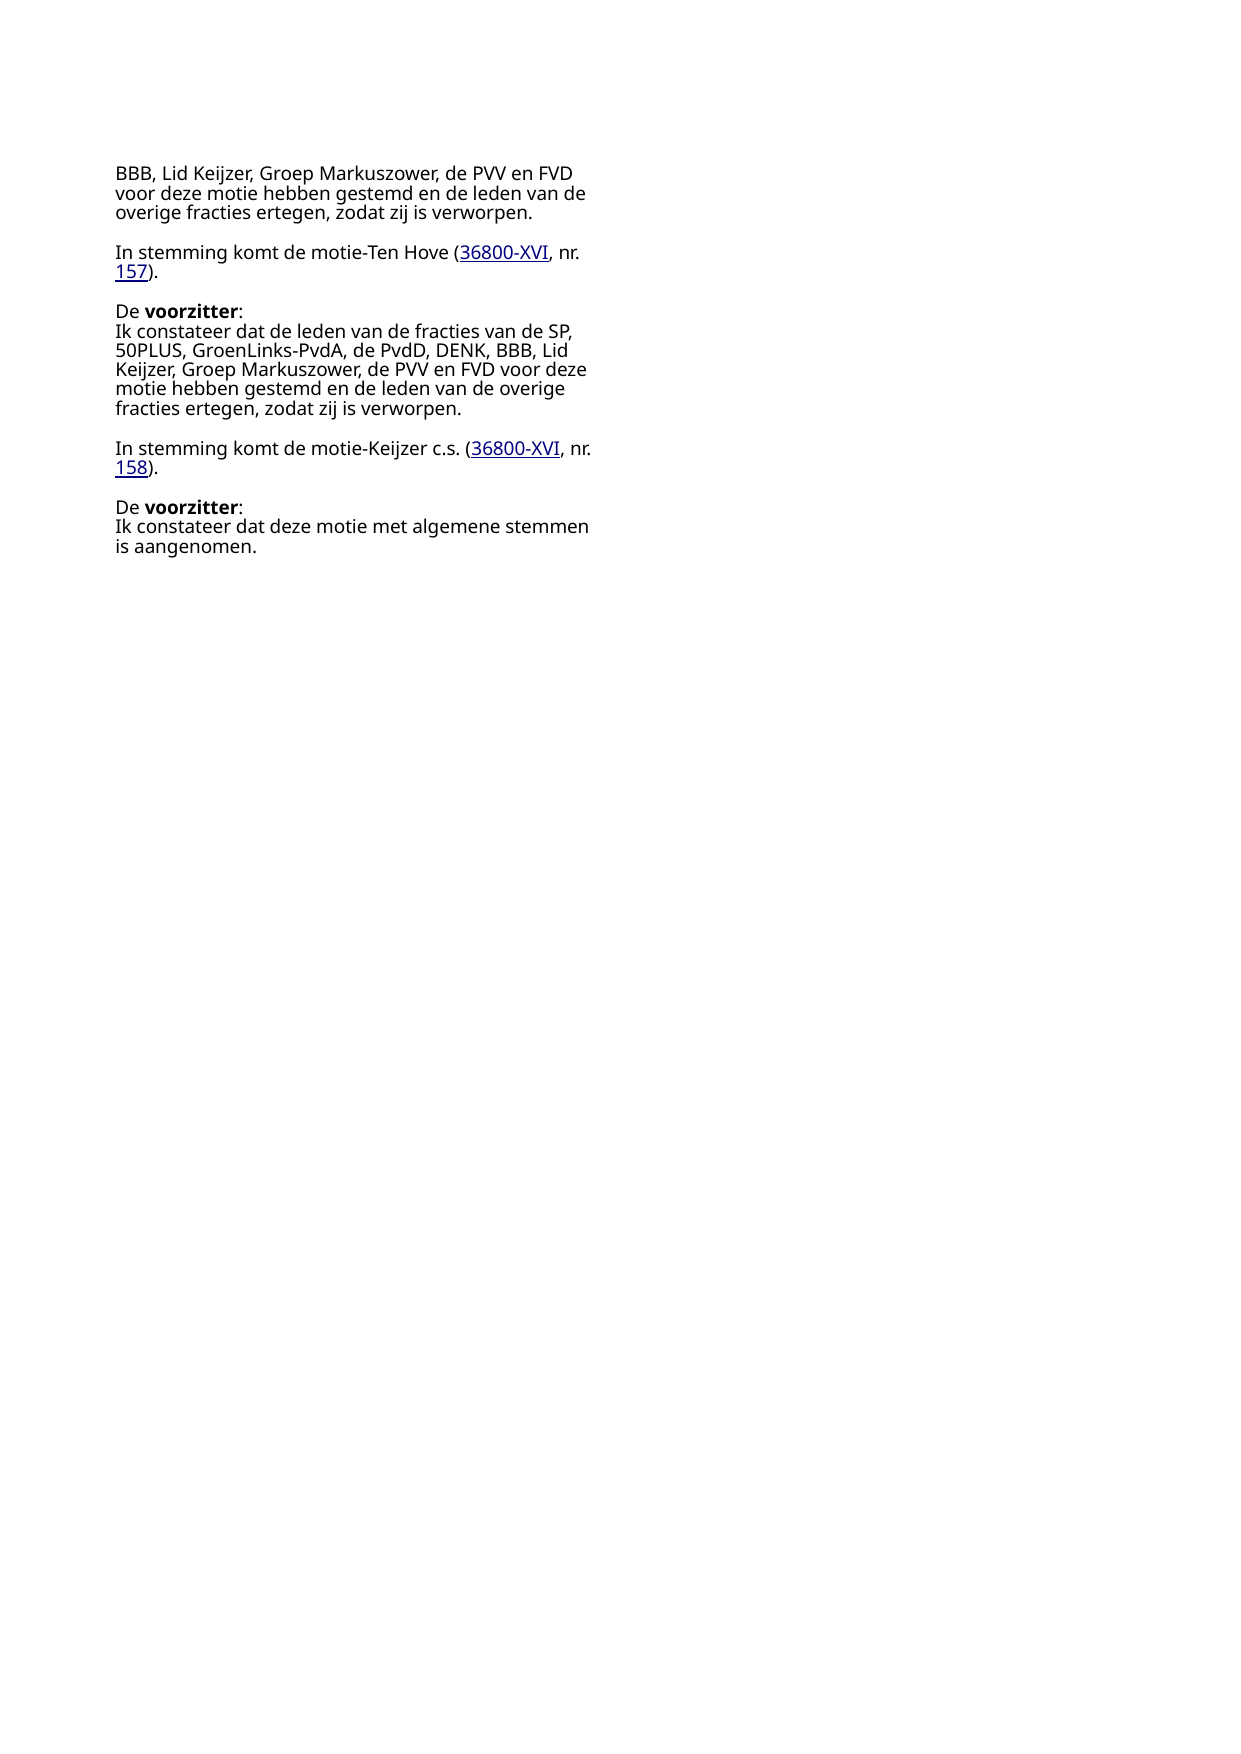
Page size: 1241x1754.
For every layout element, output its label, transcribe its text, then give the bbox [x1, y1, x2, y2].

text Ik constateer dat de leden van de fracties van de SP, 50PLUS, GroenLinks-PvdA, de PvdD, DENK, BBB, Lid Keijzer, Groep Markuszower, de PVV en FVD voor deze motie hebben gestemd en de leden van de overige fracties ertegen, zodat zij is verworpen. [115, 323, 605, 419]
text In stemming komt de motie-Keijzer c.s. (36800-XVI, nr. 158). [115, 440, 605, 478]
text Ik constateer dat deze motie met algemene stemmen is aangenomen. [115, 518, 605, 557]
text De voorzitter: [115, 499, 605, 518]
text De voorzitter: [115, 303, 605, 323]
text BBB, Lid Keijzer, Groep Markuszower, de PVV en FVD voor deze motie hebben gestemd en de leden van de overige fracties ertegen, zodat zij is verworpen. [115, 165, 605, 223]
text In stemming komt de motie-Ten Hove (36800-XVI, nr. 157). [115, 244, 605, 282]
